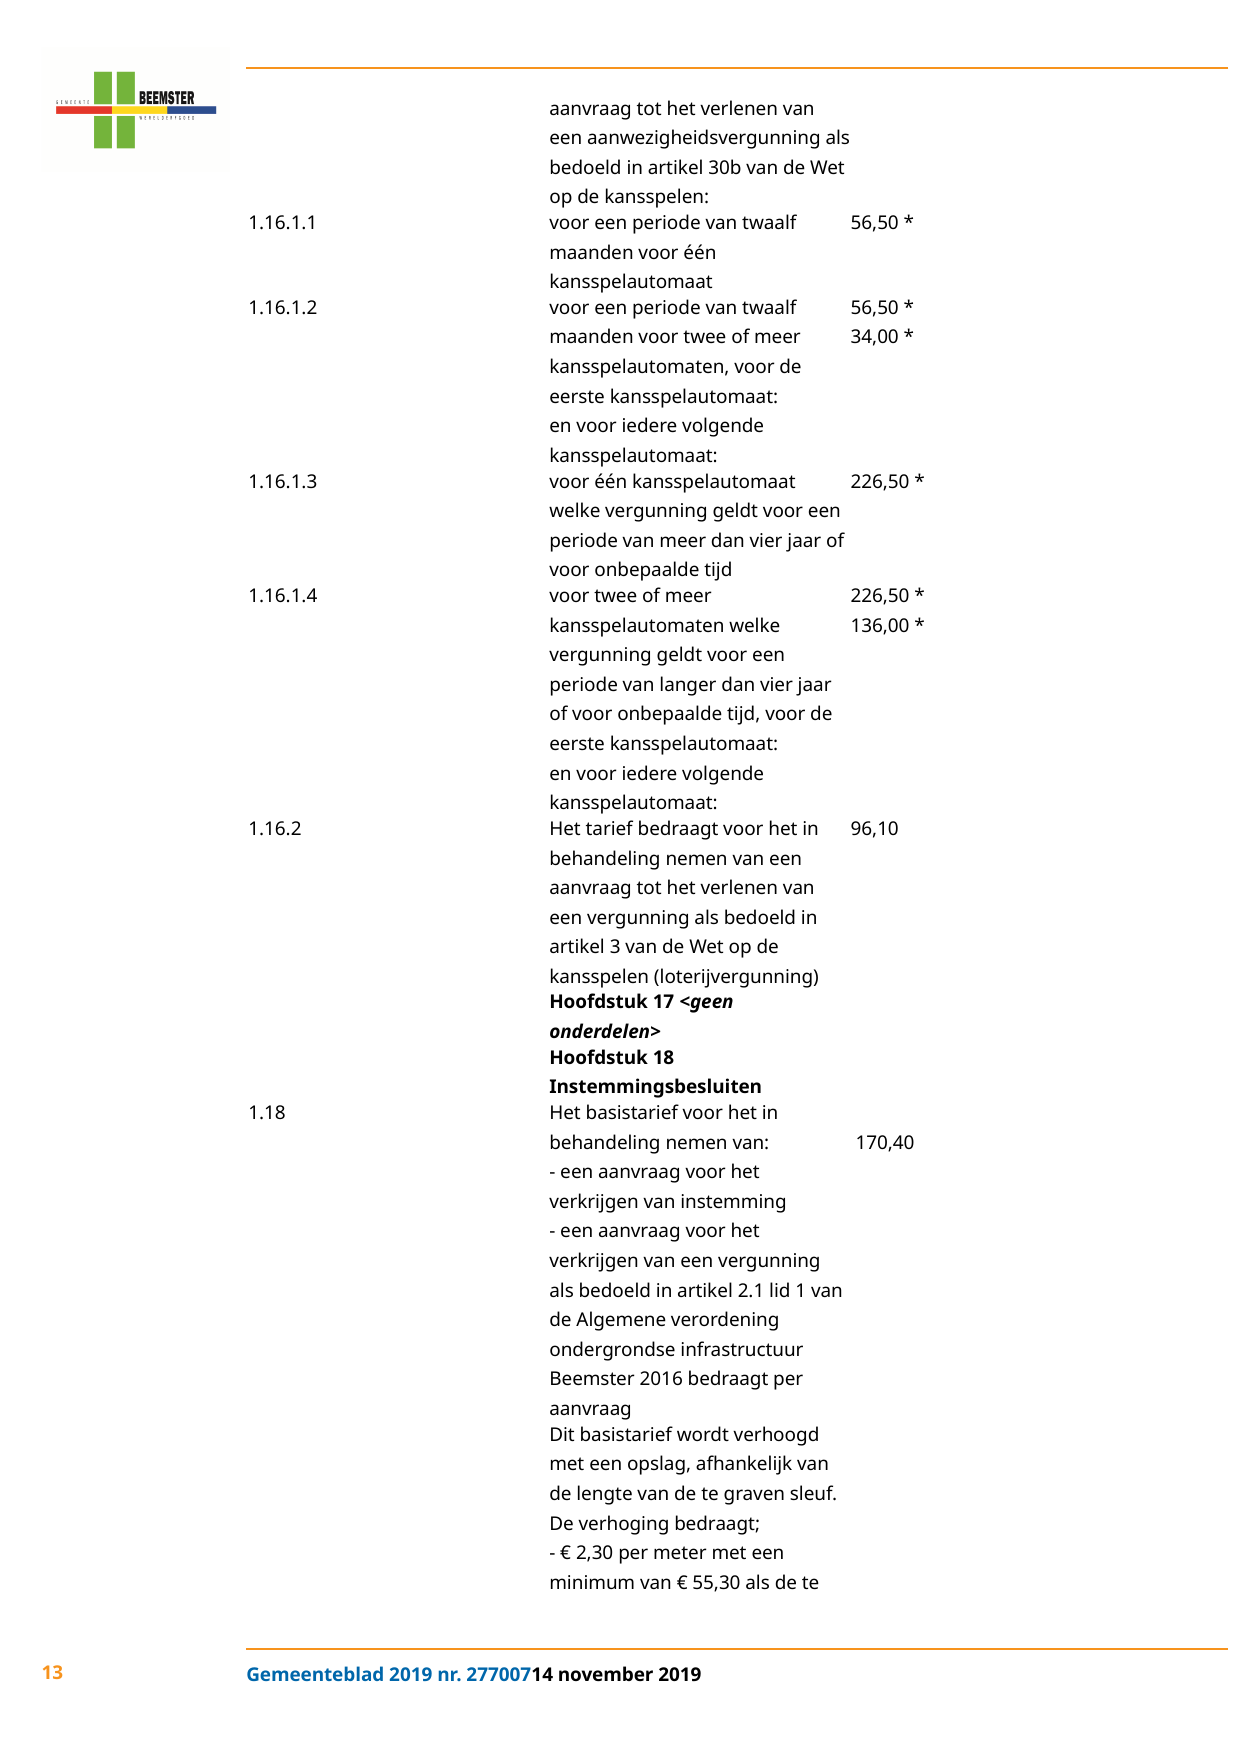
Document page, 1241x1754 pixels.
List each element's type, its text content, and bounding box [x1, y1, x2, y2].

table_cell aanvraag tot het verlenen van een aanwezigheidsvergunning als bedoeld in artikel 30b van de Wet op de kansspelen: [549, 95, 850, 209]
table_cell Het tarief bedraagt voor het in behandeling nemen van een aanvraag tot het verlenen van een vergunning als bedoeld in artikel 3 van de Wet op de kansspelen (loterijvergunning) [549, 815, 850, 989]
table_cell [850, 1421, 1152, 1594]
table_cell [248, 989, 549, 1044]
table_cell [850, 1044, 1152, 1099]
table_cell 1.18 [248, 1099, 549, 1421]
table_cell [850, 989, 1152, 1044]
table_cell 1.16.1.4 [248, 582, 549, 815]
table_cell 226,50 * 136,00 * [850, 582, 1152, 815]
table_cell Het basistarief voor het in behandeling nemen van: - een aanvraag voor het verkrijgen van instemming - een aanvraag voor het verkrijgen van een vergunning als bedoeld in artikel 2.1 lid 1 van de Algemene verordening ondergrondse infrastructuur Beemster 2016 bedraagt per aanvraag [549, 1099, 850, 1421]
table_cell voor een periode van twaalf maanden voor één kansspelautomaat [549, 209, 850, 294]
table_cell Dit basistarief wordt verhoogd met een opslag, afhankelijk van de lengte van de te graven sleuf. De verhoging bedraagt; - € 2,30 per meter met een minimum van € 55,30 als de te [549, 1421, 850, 1594]
table_cell 56,50 * 34,00 * [850, 294, 1152, 468]
table_cell [248, 1421, 549, 1594]
table_cell 226,50 * [850, 468, 1152, 582]
table_cell voor één kansspelautomaat welke vergunning geldt voor een periode van meer dan vier jaar of voor onbepaalde tijd [549, 468, 850, 582]
table_cell 1.16.1.2 [248, 294, 549, 468]
table_cell 170,40 [850, 1099, 1152, 1421]
table_cell 1.16.2 [248, 815, 549, 989]
table_cell 56,50 * [850, 209, 1152, 294]
table_cell [248, 95, 549, 209]
table_cell Hoofdstuk 17 <geen onderdelen> [549, 989, 850, 1044]
table_cell [850, 95, 1152, 209]
table_cell 96,10 [850, 815, 1152, 989]
table_cell [248, 1044, 549, 1099]
table_cell voor twee of meer kansspelautomaten welke vergunning geldt voor een periode van langer dan vier jaar of voor onbepaalde tijd, voor de eerste kansspelautomaat: en voor iedere volgende kansspelautomaat: [549, 582, 850, 815]
table_cell 1.16.1.1 [248, 209, 549, 294]
table_cell Hoofdstuk 18 Instemmingsbesluiten [549, 1044, 850, 1099]
picture [41, 47, 231, 172]
table_cell 1.16.1.3 [248, 468, 549, 582]
table_cell voor een periode van twaalf maanden voor twee of meer kansspelautomaten, voor de eerste kansspelautomaat: en voor iedere volgende kansspelautomaat: [549, 294, 850, 468]
